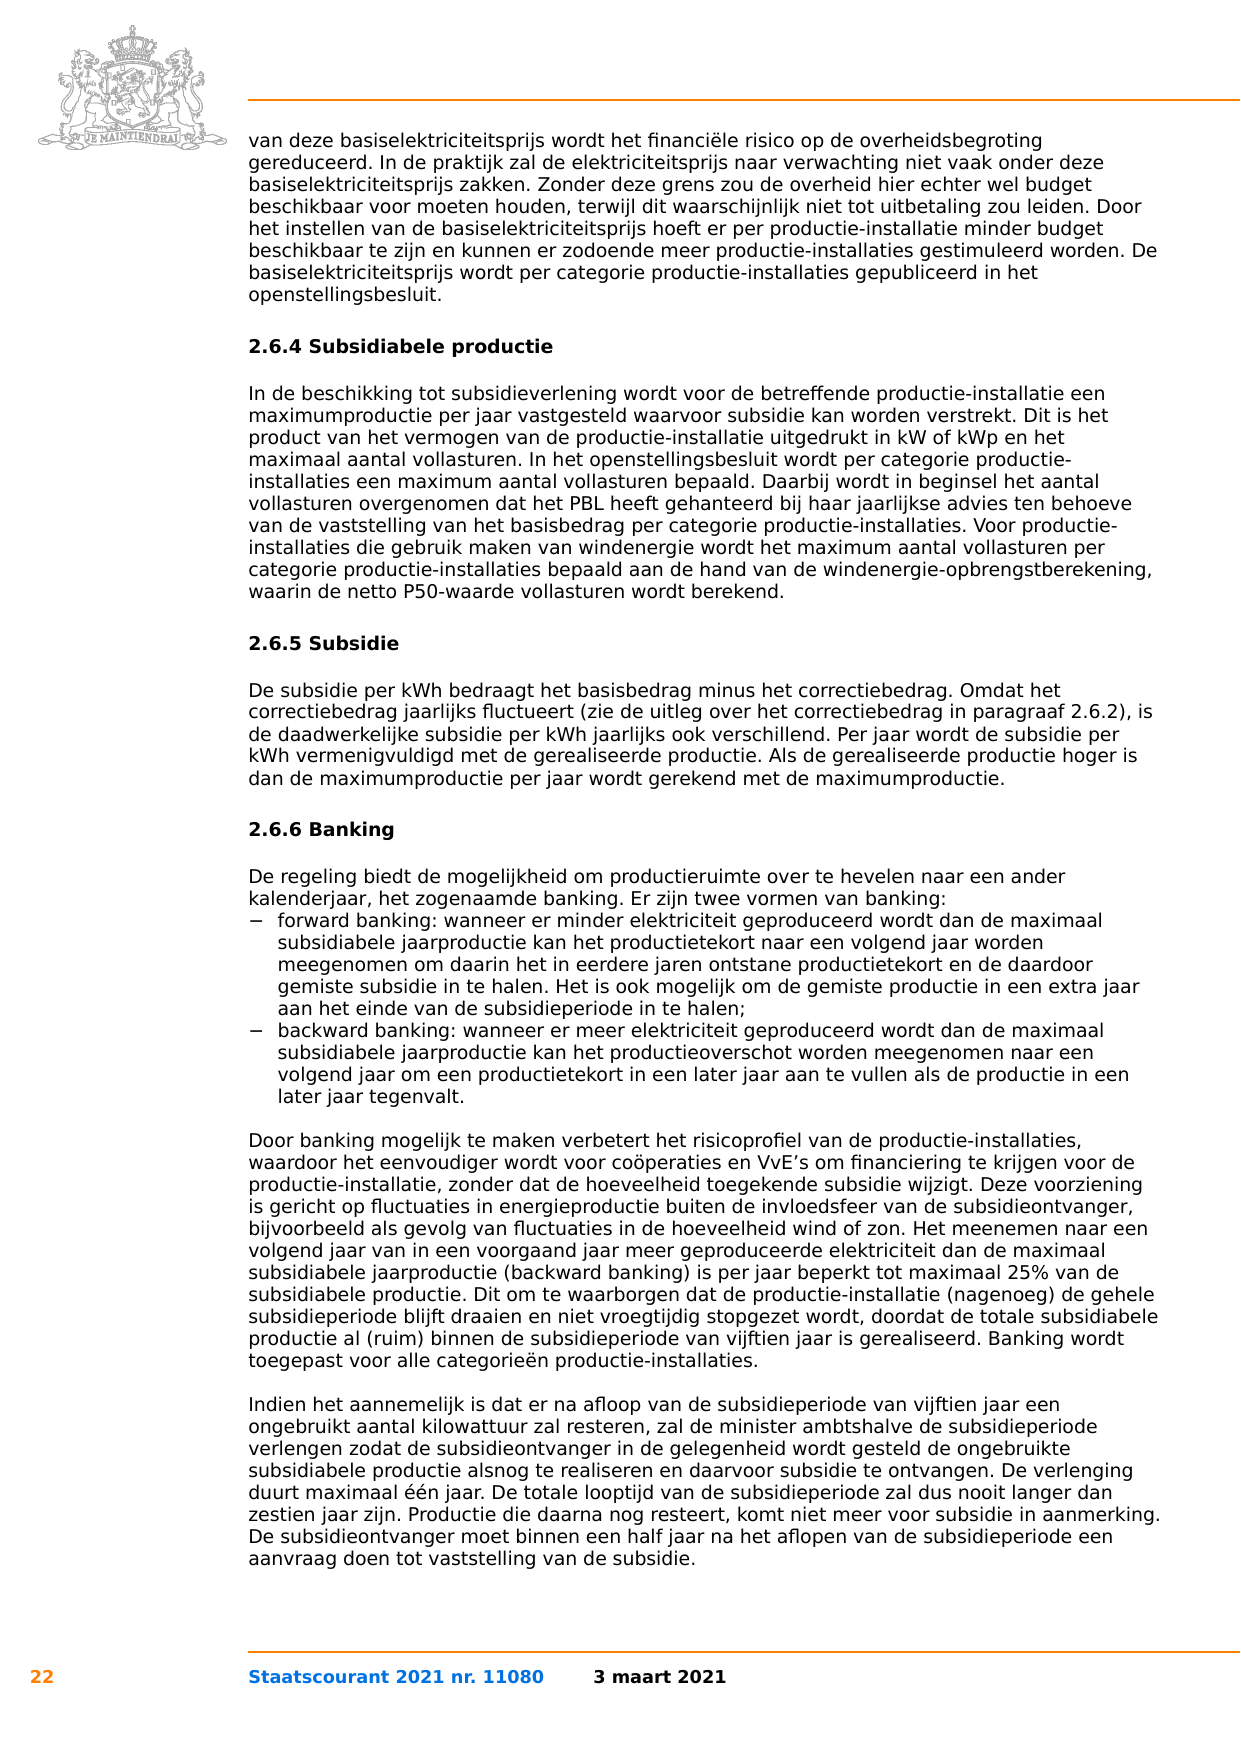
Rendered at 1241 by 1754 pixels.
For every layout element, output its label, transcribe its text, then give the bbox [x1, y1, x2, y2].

text − backward banking: wanneer er meer elektriciteit geproduceerd wordt dan de maximaal subsidiabele jaarproductie kan het productieoverschot worden meegenomen naar een volgend jaar om een productietekort in een later jaar aan te vullen als de productie in een later jaar tegenvalt. [248, 1020, 1163, 1108]
text De subsidie per kWh bedraagt het basisbedrag minus het correctiebedrag. Omdat het correctiebedrag jaarlijks fluctueert (zie de uitleg over het correctiebedrag in paragraaf 2.6.2), is de daadwerkelijke subsidie per kWh jaarlijks ook verschillend. Per jaar wordt de subsidie per kWh vermenigvuldigd met de gerealiseerde productie. Als de gerealiseerde productie hoger is dan de maximumproductie per jaar wordt gerekend met de maximumproductie. [248, 679, 1163, 789]
subtitle 2.6.5 Subsidie [248, 632, 1163, 654]
subtitle 2.6.4 Subsidiabele productie [248, 336, 1163, 358]
picture [38, 25, 227, 150]
subtitle 2.6.6 Banking [248, 819, 1163, 841]
text Door banking mogelijk te maken verbetert het risicoprofiel van de productie-installaties, waardoor het eenvoudiger wordt voor coöperaties en VvE’s om financiering te krijgen voor de productie-installatie, zonder dat de hoeveelheid toegekende subsidie wijzigt. Deze voorziening is gericht op fluctuaties in energieproductie buiten de invloedsfeer van de subsidieontvanger, bijvoorbeeld als gevolg van fluctuaties in de hoeveelheid wind of zon. Het meenemen naar een volgend jaar van in een voorgaand jaar meer geproduceerde elektriciteit dan de maximaal subsidiabele jaarproductie (backward banking) is per jaar beperkt tot maximaal 25% van de subsidiabele productie. Dit om te waarborgen dat de productie-installatie (nagenoeg) de gehele subsidieperiode blijft draaien en niet vroegtijdig stopgezet wordt, doordat de totale subsidiabele productie al (ruim) binnen de subsidieperiode van vijftien jaar is gerealiseerd. Banking wordt toegepast voor alle categorieën productie-installaties. [248, 1130, 1163, 1372]
text − forward banking: wanneer er minder elektriciteit geproduceerd wordt dan de maximaal subsidiabele jaarproductie kan het productietekort naar een volgend jaar worden meegenomen om daarin het in eerdere jaren ontstane productietekort en de daardoor gemiste subsidie in te halen. Het is ook mogelijk om de gemiste productie in een extra jaar aan het einde van de subsidieperiode in te halen; [248, 910, 1163, 1020]
text In de beschikking tot subsidieverlening wordt voor de betreffende productie-installatie een maximumproductie per jaar vastgesteld waarvoor subsidie kan worden verstrekt. Dit is het product van het vermogen van de productie-installatie uitgedrukt in kW of kWp en het maximaal aantal vollasturen. In het openstellingsbesluit wordt per categorie productie-installaties een maximum aantal vollasturen bepaald. Daarbij wordt in beginsel het aantal vollasturen overgenomen dat het PBL heeft gehanteerd bij haar jaarlijkse advies ten behoeve van de vaststelling van het basisbedrag per categorie productie-installaties. Voor productie-installaties die gebruik maken van windenergie wordt het maximum aantal vollasturen per categorie productie-installaties bepaald aan de hand van de windenergie-opbrengstberekening, waarin de netto P50-waarde vollasturen wordt berekend. [248, 383, 1163, 602]
text van deze basiselektriciteitsprijs wordt het financiële risico op de overheidsbegroting gereduceerd. In de praktijk zal de elektriciteitsprijs naar verwachting niet vaak onder deze basiselektriciteitsprijs zakken. Zonder deze grens zou de overheid hier echter wel budget beschikbaar voor moeten houden, terwijl dit waarschijnlijk niet tot uitbetaling zou leiden. Door het instellen van de basiselektriciteitsprijs hoeft er per productie-installatie minder budget beschikbaar te zijn en kunnen er zodoende meer productie-installaties gestimuleerd worden. De basiselektriciteitsprijs wordt per categorie productie-installaties gepubliceerd in het openstellingsbesluit. [248, 130, 1163, 306]
text De regeling biedt de mogelijkheid om productieruimte over te hevelen naar een ander kalenderjaar, het zogenaamde banking. Er zijn twee vormen van banking: [248, 866, 1163, 910]
text Indien het aannemelijk is dat er na afloop van de subsidieperiode van vijftien jaar een ongebruikt aantal kilowattuur zal resteren, zal de minister ambtshalve de subsidieperiode verlengen zodat de subsidieontvanger in de gelegenheid wordt gesteld de ongebruikte subsidiabele productie alsnog te realiseren en daarvoor subsidie te ontvangen. De verlenging duurt maximaal één jaar. De totale looptijd van de subsidieperiode zal dus nooit langer dan zestien jaar zijn. Productie die daarna nog resteert, komt niet meer voor subsidie in aanmerking. De subsidieontvanger moet binnen een half jaar na het aflopen van de subsidieperiode een aanvraag doen tot vaststelling van de subsidie. [248, 1394, 1163, 1569]
